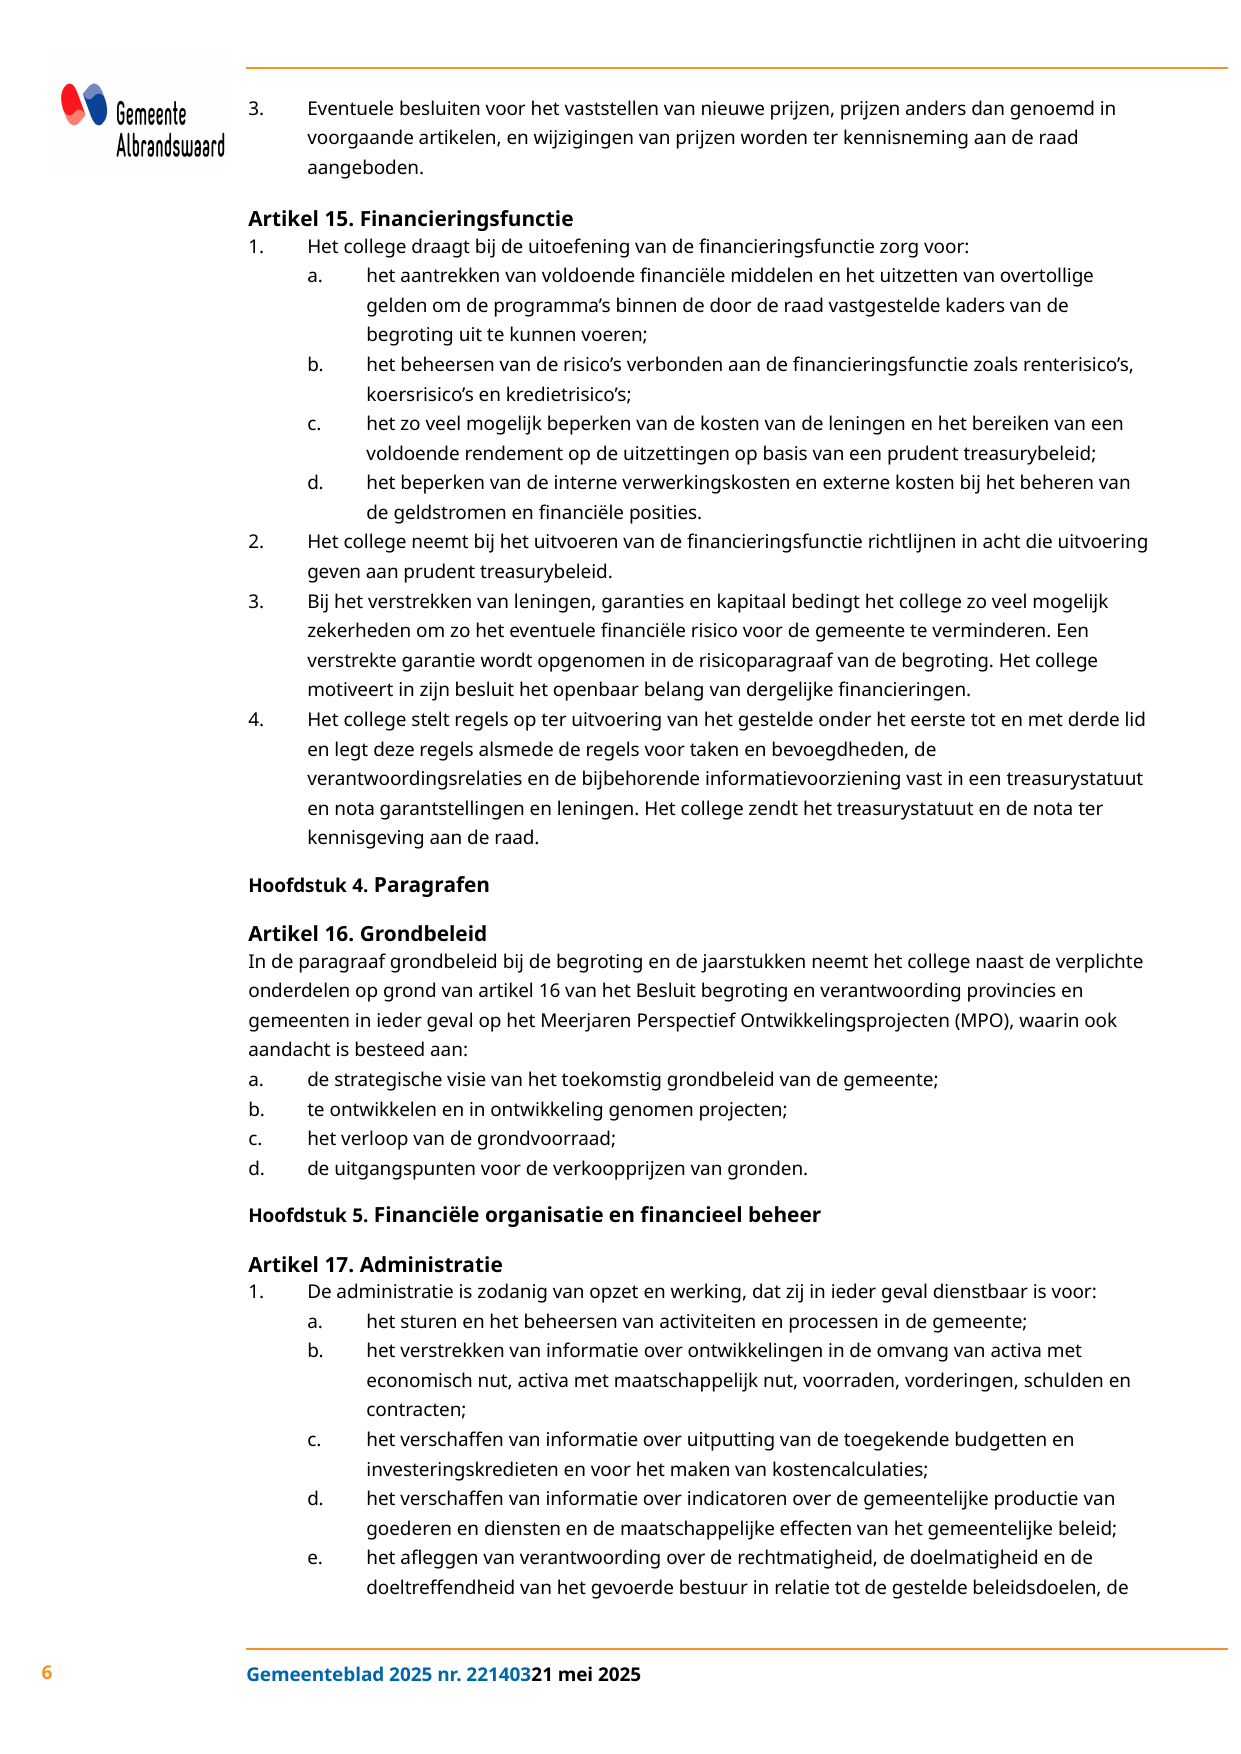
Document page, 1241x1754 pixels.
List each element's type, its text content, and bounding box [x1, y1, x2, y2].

list de strategische visie van het toekomstig grondbeleid van de gemeente; [248, 1066, 1152, 1092]
list het verloop van de grondvoorraad; [248, 1125, 1152, 1151]
list het verstrekken van informatie over ontwikkelingen in de omvang van activa met economisch nut, activa met maatschappelijk nut, voorraden, vorderingen, schulden en contracten; [307, 1337, 1152, 1422]
text Hoofdstuk 4. Paragrafen [248, 870, 1152, 898]
list De administratie is zodanig van opzet en werking, dat zij in ieder geval dienstbaar is voor: [248, 1278, 1152, 1304]
text Hoofdstuk 5. Financiële organisatie en financieel beheer [248, 1201, 1152, 1229]
list Het college neemt bij het uitvoeren van de financieringsfunctie richtlijnen in acht die uitvoering geven aan prudent treasurybeleid. [248, 529, 1152, 584]
text In de paragraaf grondbeleid bij de begroting en de jaarstukken neemt het college naast de verplichte onderdelen op grond van artikel 16 van het Besluit begroting en verantwoording provincies en gemeenten in ieder geval op het Meerjaren Perspectief Ontwikkelingsprojecten (MPO), waarin ook aandacht is besteed aan: [248, 948, 1152, 1062]
list het sturen en het beheersen van activiteiten en processen in de gemeente; [307, 1308, 1152, 1333]
list het aantrekken van voldoende financiële middelen en het uitzetten van overtollige gelden om de programma’s binnen de door de raad vastgestelde kaders van de begroting uit te kunnen voeren; [307, 262, 1152, 347]
list de uitgangspunten voor de verkoopprijzen van gronden. [248, 1155, 1152, 1181]
list het zo veel mogelijk beperken van de kosten van de leningen en het bereiken van een voldoende rendement op de uitzettingen op basis van een prudent treasurybeleid; [307, 410, 1152, 466]
list Het college stelt regels op ter uitvoering van het gestelde onder het eerste tot en met derde lid en legt deze regels alsmede de regels voor taken en bevoegdheden, de verantwoordingsrelaties en de bijbehorende informatievoorziening vast in een treasurystatuut en nota garantstellingen en leningen. Het college zendt het treasurystatuut en de nota ter kennisgeving aan de raad. [248, 706, 1152, 850]
list Eventuele besluiten voor het vaststellen van nieuwe prijzen, prijzen anders dan genoemd in voorgaande artikelen, en wijzigingen van prijzen worden ter kennisneming aan de raad aangeboden. [248, 95, 1152, 180]
list het afleggen van verantwoording over de rechtmatigheid, de doelmatigheid en de doeltreffendheid van het gevoerde bestuur in relatie tot de gestelde beleidsdoelen, de [307, 1544, 1152, 1600]
list het beheersen van de risico’s verbonden aan de financieringsfunctie zoals renterisico’s, koersrisico’s en kredietrisico’s; [307, 351, 1152, 406]
picture [41, 47, 231, 172]
list te ontwikkelen en in ontwikkeling genomen projecten; [248, 1096, 1152, 1121]
list het verschaffen van informatie over uitputting van de toegekende budgetten en investeringskredieten en voor het maken van kostencalculaties; [307, 1426, 1152, 1481]
text Artikel 15. Financieringsfunctie [248, 204, 1152, 233]
list Het college draagt bij de uitoefening van de financieringsfunctie zorg voor: [248, 233, 1152, 258]
text Artikel 16. Grondbeleid [248, 919, 1152, 948]
list Bij het verstrekken van leningen, garanties en kapitaal bedingt het college zo veel mogelijk zekerheden om zo het eventuele financiële risico voor de gemeente te verminderen. Een verstrekte garantie wordt opgenomen in de risicoparagraaf van de begroting. Het college motiveert in zijn besluit het openbaar belang van dergelijke financieringen. [248, 588, 1152, 702]
list het beperken van de interne verwerkingskosten en externe kosten bij het beheren van de geldstromen en financiële posities. [307, 469, 1152, 525]
list het verschaffen van informatie over indicatoren over de gemeentelijke productie van goederen en diensten en de maatschappelijke effecten van het gemeentelijke beleid; [307, 1485, 1152, 1541]
text Artikel 17. Administratie [248, 1250, 1152, 1278]
